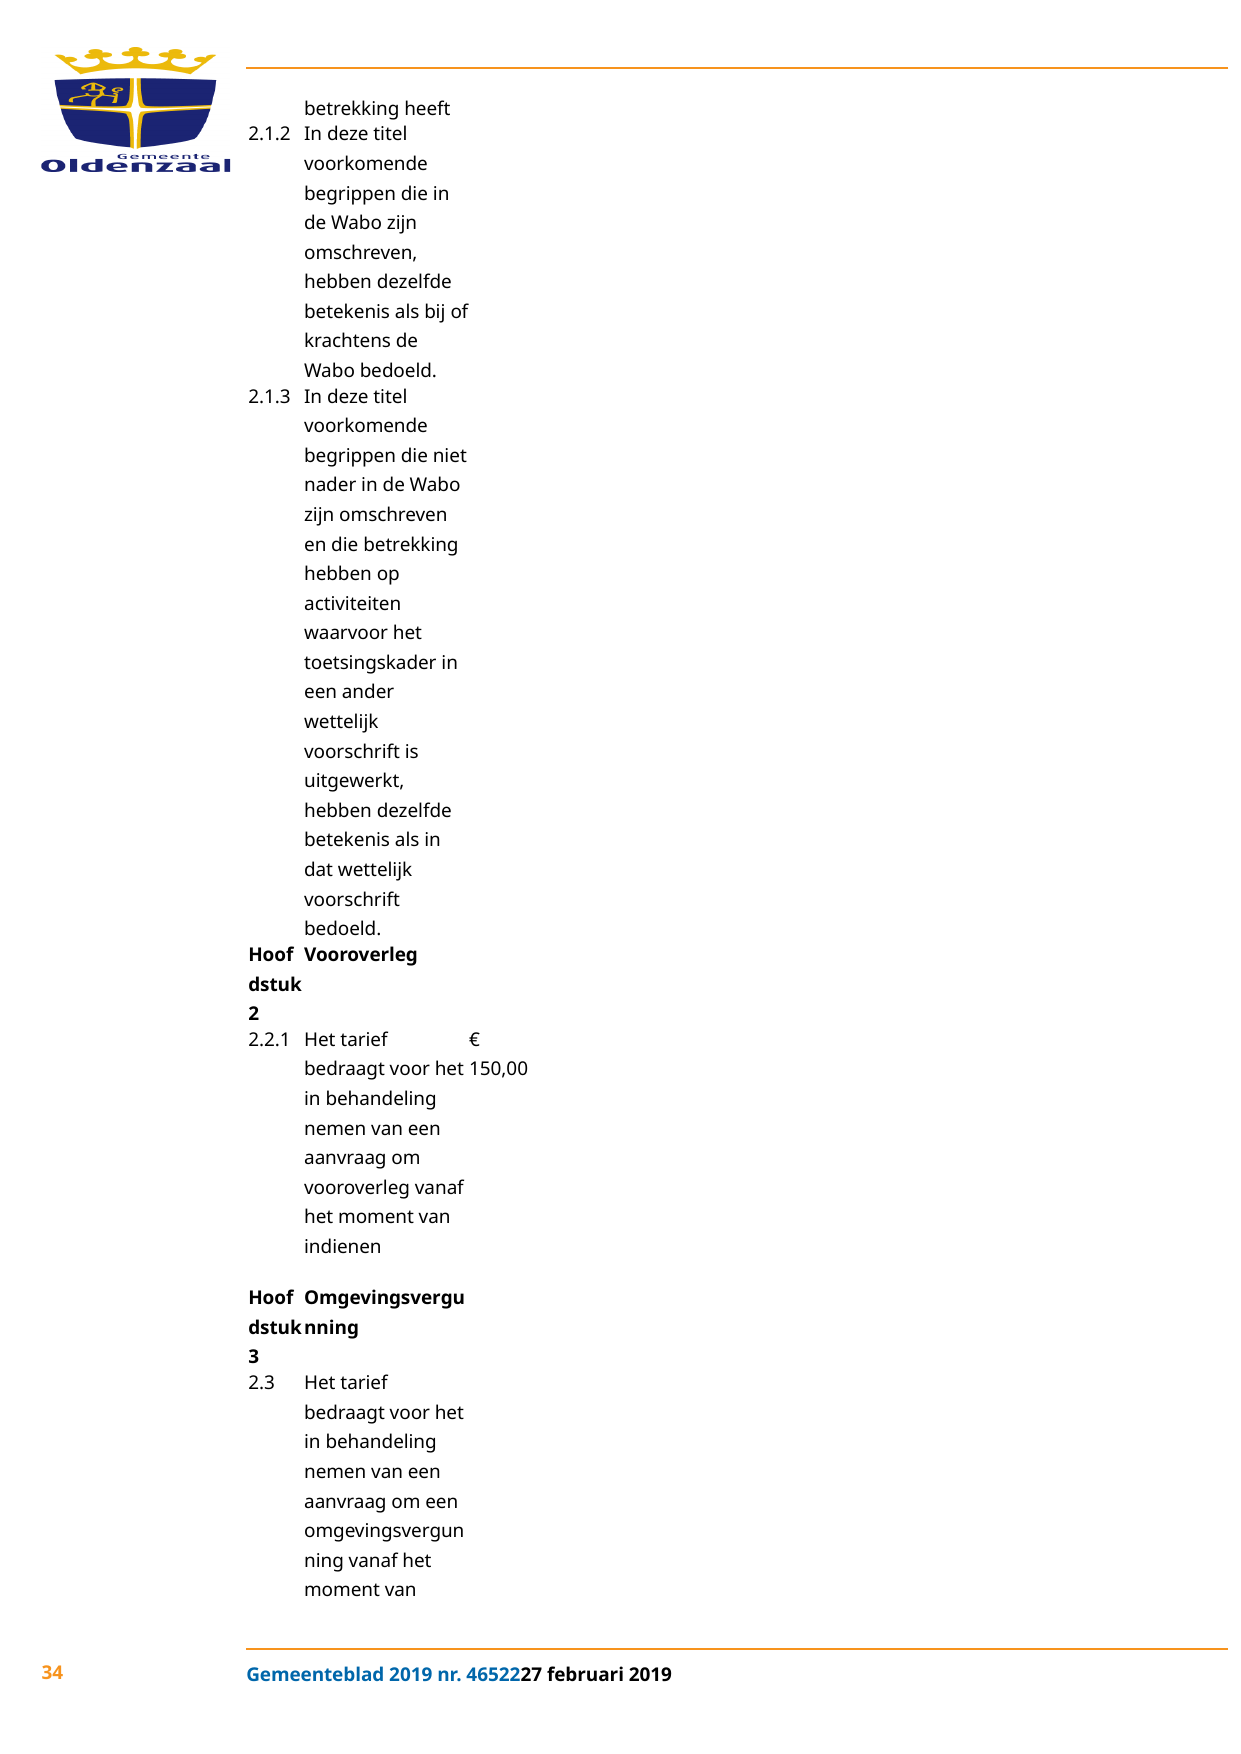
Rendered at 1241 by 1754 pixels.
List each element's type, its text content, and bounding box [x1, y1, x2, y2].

table_cell [537, 383, 593, 941]
table_cell [469, 95, 537, 121]
table_cell [760, 95, 816, 121]
table_cell [649, 1026, 704, 1259]
table_cell [537, 1026, 593, 1259]
table_cell [760, 1285, 816, 1369]
table_cell [593, 95, 649, 121]
table_cell [537, 95, 593, 121]
table_cell [649, 95, 704, 121]
table_cell 2.3 [248, 1370, 304, 1602]
table_cell In deze titel voorkomende begrippen die in de Wabo zijn omschreven, hebben dezelfde betekenis als bij of krachtens de Wabo bedoeld. [304, 121, 469, 383]
table_cell 2.2.1 [248, 1026, 304, 1259]
table_cell betrekking heeft [304, 95, 469, 121]
table_cell [537, 1285, 593, 1369]
table_cell [705, 1285, 760, 1369]
table_cell [593, 1370, 649, 1602]
table_cell [760, 1026, 816, 1259]
table_cell [760, 121, 816, 383]
table_cell [760, 941, 816, 1026]
table_cell [469, 1285, 537, 1369]
table_cell Het tarief bedraagt voor het in behandeling nemen van een aanvraag om vooroverleg vanaf het moment van indienen [304, 1026, 469, 1259]
table_cell [705, 1370, 760, 1602]
table_cell [649, 1370, 704, 1602]
table_cell Omgevingsvergunning [304, 1285, 469, 1369]
table_cell Het tarief bedraagt voor het in behandeling nemen van een aanvraag om een omgevingsvergunning vanaf het moment van [304, 1370, 469, 1602]
table_cell [705, 121, 760, 383]
table_cell € 150,00 [469, 1026, 537, 1259]
table_cell [469, 1259, 537, 1284]
picture [41, 47, 231, 172]
table_cell [469, 383, 537, 941]
table_cell Hoofdstuk 2 [248, 941, 304, 1026]
table_cell [248, 1259, 304, 1284]
table_cell [304, 1259, 469, 1284]
table_cell 2.1.3 [248, 383, 304, 941]
table_cell [593, 941, 649, 1026]
table_cell [760, 1370, 816, 1602]
table_cell [649, 1259, 704, 1284]
table_cell Vooroverleg [304, 941, 469, 1026]
table_cell [705, 95, 760, 121]
table_cell [705, 1259, 760, 1284]
table_cell [593, 383, 649, 941]
table_cell [649, 121, 704, 383]
table_cell [593, 1285, 649, 1369]
table_cell [593, 121, 649, 383]
table_cell [649, 383, 704, 941]
table_cell [760, 383, 816, 941]
table_cell [705, 941, 760, 1026]
table_cell [248, 95, 304, 121]
table_cell [649, 941, 704, 1026]
table_cell 2.1.2 [248, 121, 304, 383]
table_cell [469, 1370, 537, 1602]
table_cell [705, 383, 760, 941]
table_cell [469, 941, 537, 1026]
table_cell [537, 1370, 593, 1602]
table_cell Hoofdstuk 3 [248, 1285, 304, 1369]
table_cell [593, 1259, 649, 1284]
table_cell In deze titel voorkomende begrippen die niet nader in de Wabo zijn omschreven en die betrekking hebben op activiteiten waarvoor het toetsingskader in een ander wettelijk voorschrift is uitgewerkt, hebben dezelfde betekenis als in dat wettelijk voorschrift bedoeld. [304, 383, 469, 941]
table_cell [760, 1259, 816, 1284]
table_cell [469, 121, 537, 383]
table_cell [537, 941, 593, 1026]
table_cell [649, 1285, 704, 1369]
table_cell [705, 1026, 760, 1259]
table_cell [593, 1026, 649, 1259]
table_cell [537, 121, 593, 383]
table_cell [537, 1259, 593, 1284]
